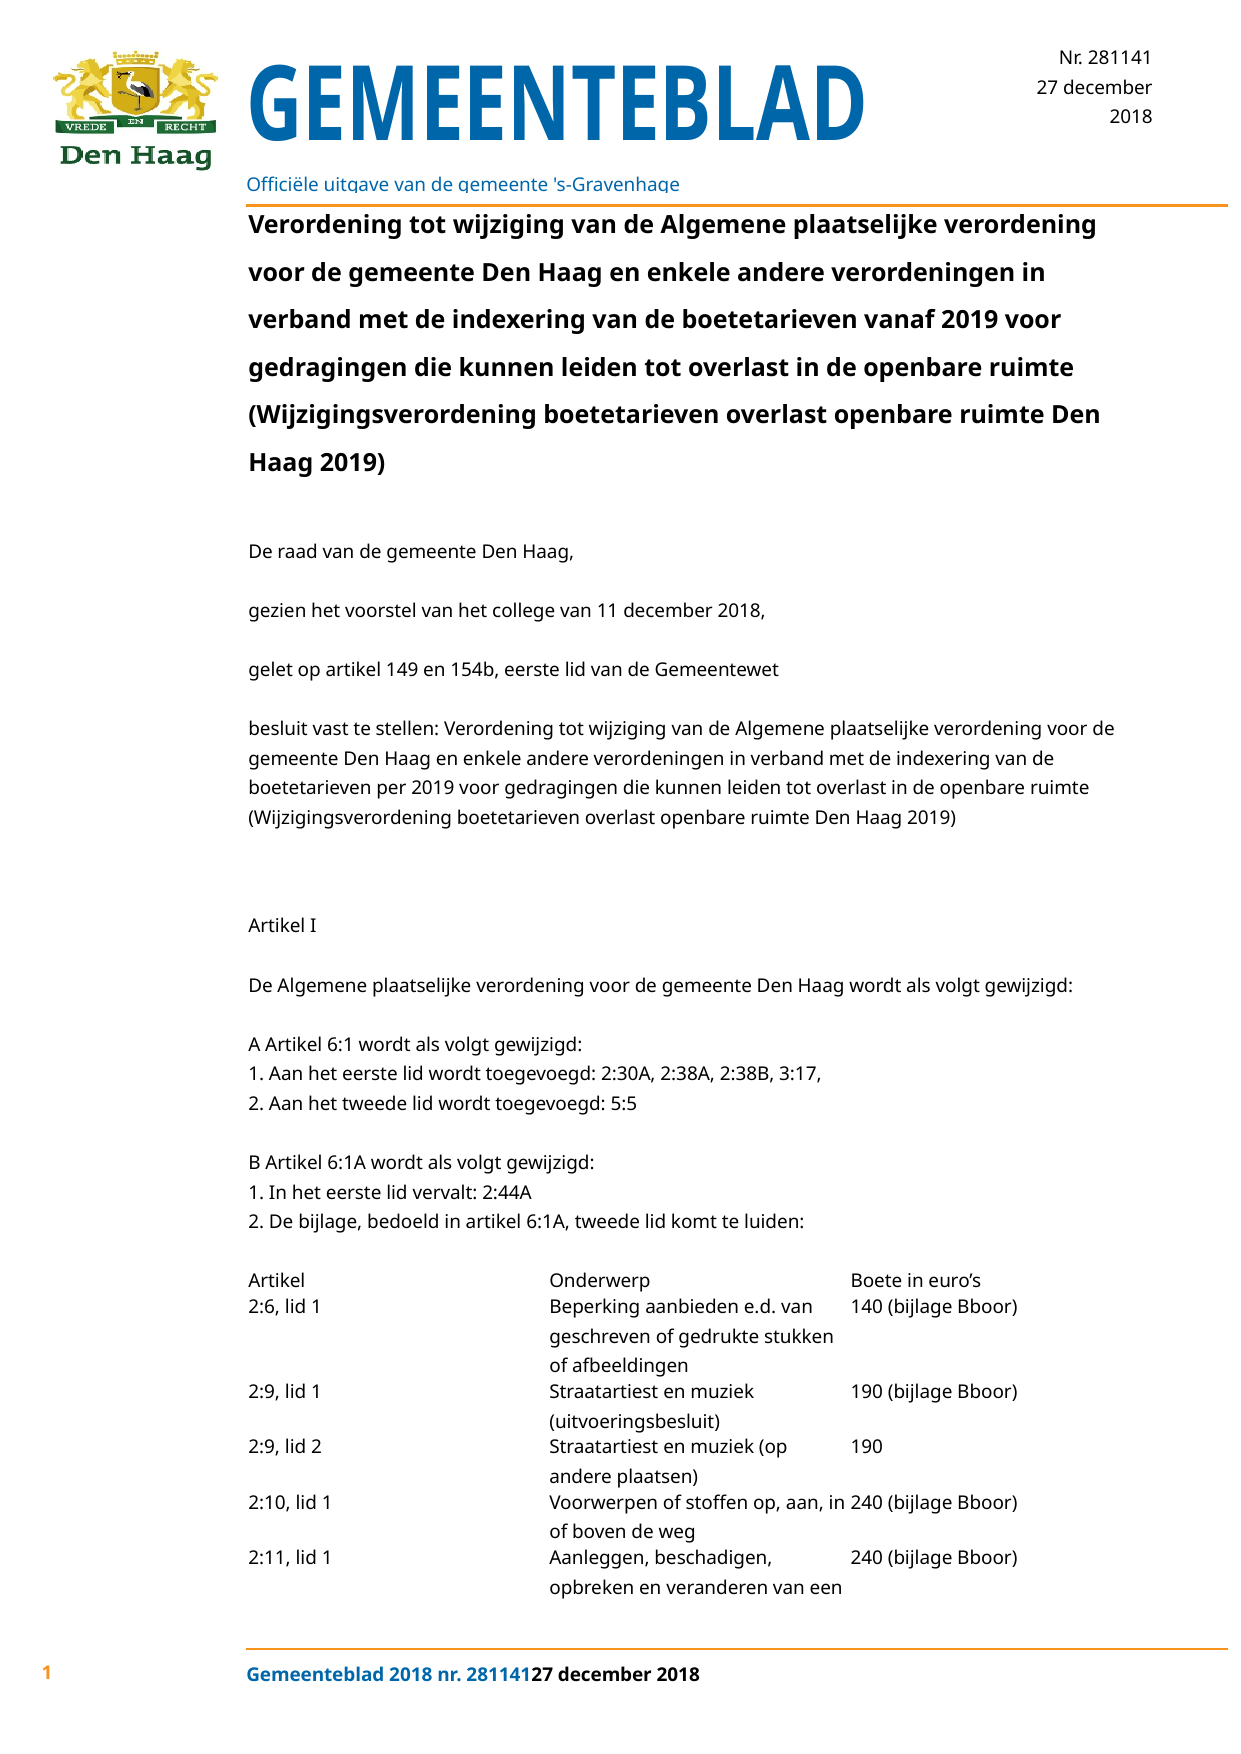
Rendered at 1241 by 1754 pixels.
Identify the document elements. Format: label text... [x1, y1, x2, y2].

table_cell 240 (bijlage Bboor) [850, 1489, 1152, 1544]
table_cell Straatartiest en muziek (op andere plaatsen) [549, 1434, 850, 1489]
text De raad van de gemeente Den Haag, [248, 538, 1152, 564]
table_cell Straatartiest en muziek (uitvoeringsbesluit) [549, 1378, 850, 1434]
text 2. De bijlage, bedoeld in artikel 6:1A, tweede lid komt te luiden: [248, 1208, 1152, 1234]
text Artikel I [248, 913, 1152, 938]
text 1. Aan het eerste lid wordt toegevoegd: 2:30A, 2:38A, 2:38B, 3:17, [248, 1061, 1152, 1086]
text gezien het voorstel van het college van 11 december 2018, [248, 597, 1152, 623]
text besluit vast te stellen: Verordening tot wijziging van de Algemene plaatselijke verordening voor de gemeente Den Haag en enkele andere verordeningen in verband met de indexering van de boetetarieven per 2019 voor gedragingen die kunnen leiden tot overlast in de openbare ruimte (Wijzigingsverordening boetetarieven overlast openbare ruimte Den Haag 2019) [248, 715, 1152, 830]
table_header Boete in euro’s [850, 1268, 1152, 1293]
table_cell 2:11, lid 1 [248, 1544, 549, 1599]
text Verordening tot wijziging van de Algemene plaatselijke verordening voor de gemeente Den Haag en enkele andere verordeningen in verband met de indexering van de boetetarieven vanaf 2019 voor gedragingen die kunnen leiden tot overlast in de openbare ruimte (Wijzigingsverordening boetetarieven overlast openbare ruimte Den Haag 2019) [248, 207, 1152, 479]
text B Artikel 6:1A wordt als volgt gewijzigd: [248, 1149, 1152, 1175]
table_cell 2:9, lid 2 [248, 1434, 549, 1489]
table_cell 2:9, lid 1 [248, 1378, 549, 1434]
table_cell Aanleggen, beschadigen, opbreken en veranderen van een [549, 1544, 850, 1599]
picture [41, 47, 231, 172]
text 2. Aan het tweede lid wordt toegevoegd: 5:5 [248, 1090, 1152, 1116]
table_cell 2:6, lid 1 [248, 1294, 549, 1378]
table_header Onderwerp [549, 1268, 850, 1293]
table_cell 2:10, lid 1 [248, 1489, 549, 1544]
table_cell Voorwerpen of stoffen op, aan, in of boven de weg [549, 1489, 850, 1544]
table_cell 190 [850, 1434, 1152, 1489]
table_cell 190 (bijlage Bboor) [850, 1378, 1152, 1434]
table_cell 140 (bijlage Bboor) [850, 1294, 1152, 1378]
text 1. In het eerste lid vervalt: 2:44A [248, 1179, 1152, 1204]
text De Algemene plaatselijke verordening voor de gemeente Den Haag wordt als volgt gewijzigd: [248, 972, 1152, 997]
table_header Artikel [248, 1268, 549, 1293]
text A Artikel 6:1 wordt als volgt gewijzigd: [248, 1031, 1152, 1057]
text gelet op artikel 149 en 154b, eerste lid van de Gemeentewet [248, 656, 1152, 682]
table_cell Beperking aanbieden e.d. van geschreven of gedrukte stukken of afbeeldingen [549, 1294, 850, 1378]
table_cell 240 (bijlage Bboor) [850, 1544, 1152, 1599]
